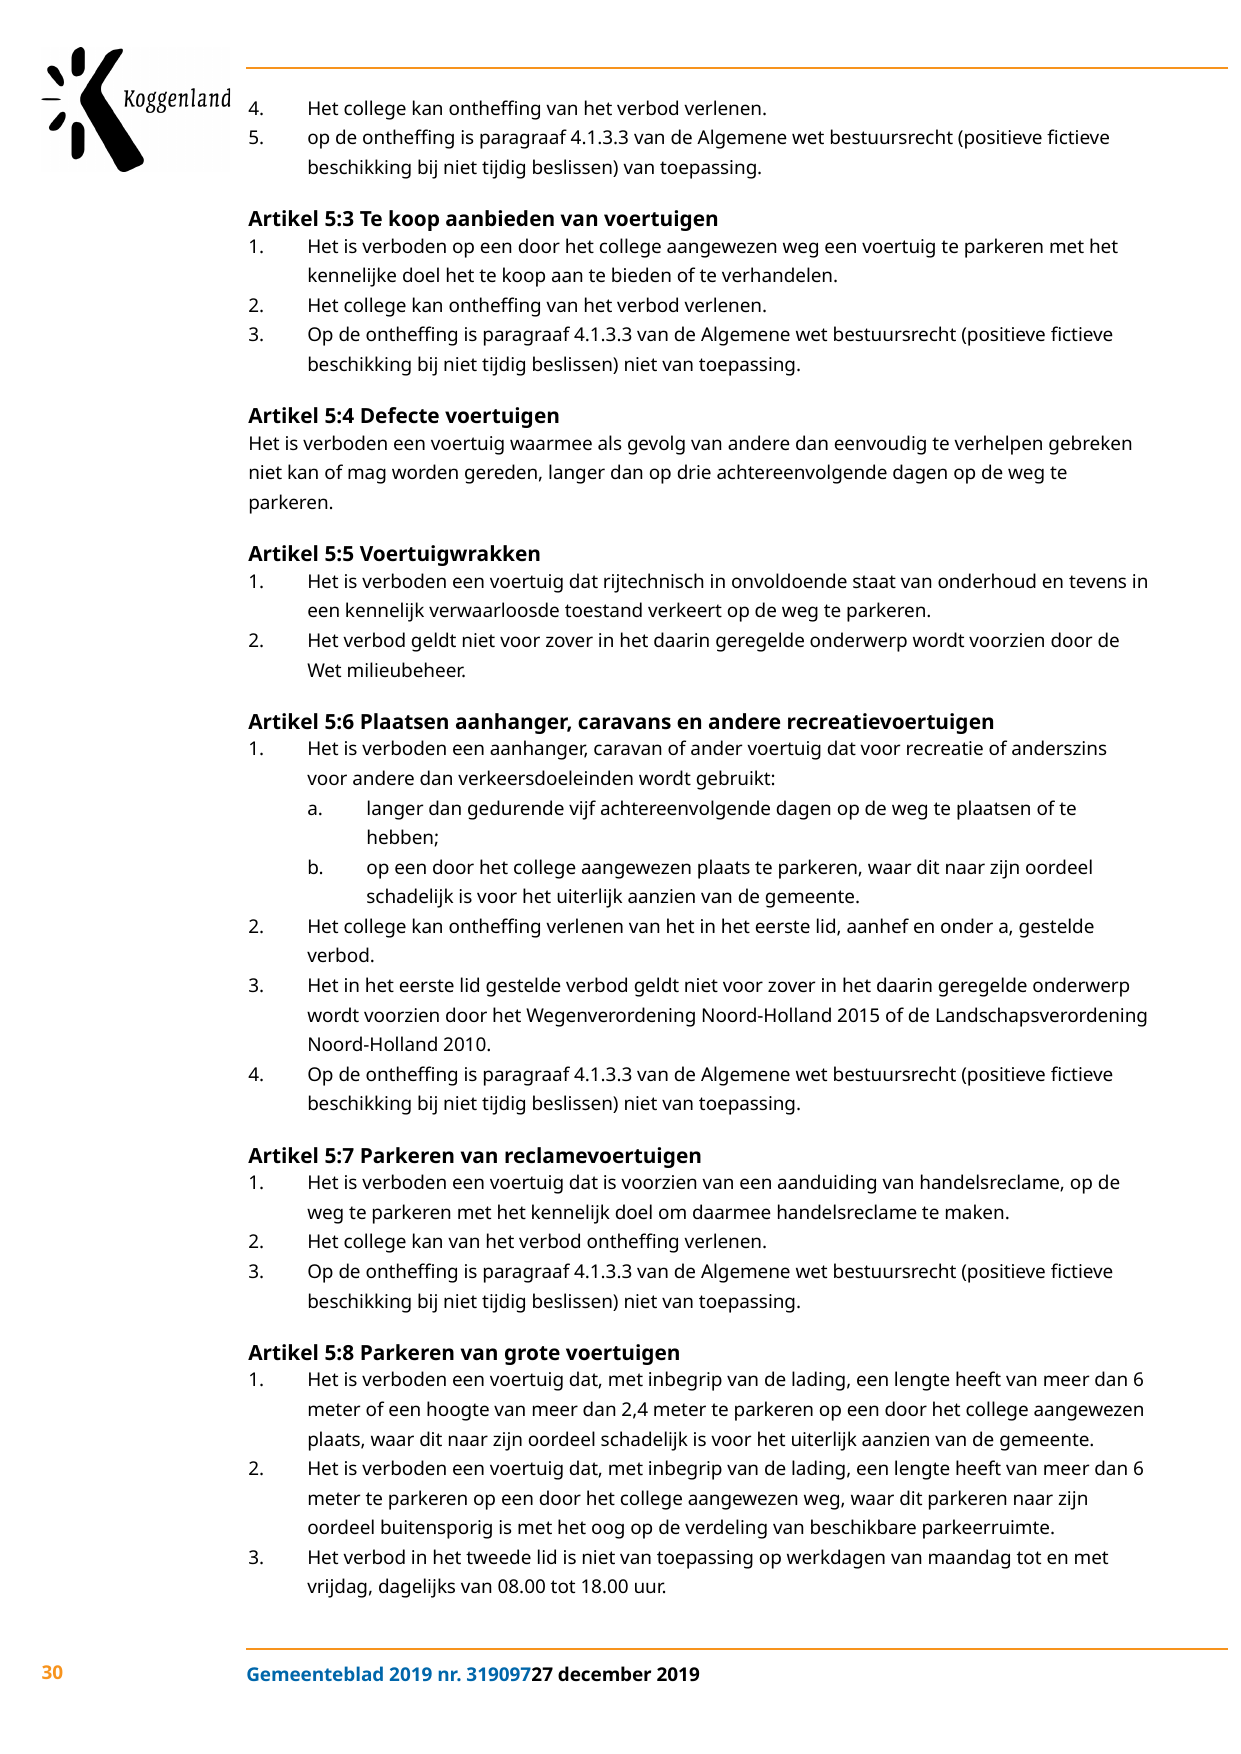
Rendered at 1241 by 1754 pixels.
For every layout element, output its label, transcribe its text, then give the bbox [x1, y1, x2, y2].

list Het verbod geldt niet voor zover in het daarin geregelde onderwerp wordt voorzien door de Wet milieubeheer. [248, 627, 1152, 682]
list Het is verboden op een door het college aangewezen weg een voertuig te parkeren met het kennelijke doel het te koop aan te bieden of te verhandelen. [248, 233, 1152, 288]
text Artikel 5:5 Voertuigwrakken [248, 539, 1152, 568]
text Artikel 5:3 Te koop aanbieden van voertuigen [248, 204, 1152, 233]
list Het verbod in het tweede lid is niet van toepassing op werkdagen van maandag tot en met vrijdag, dagelijks van 08.00 tot 18.00 uur. [248, 1544, 1152, 1599]
text Artikel 5:7 Parkeren van reclamevoertuigen [248, 1141, 1152, 1169]
list langer dan gedurende vijf achtereenvolgende dagen op de weg te plaatsen of te hebben; [307, 795, 1152, 850]
list Het is verboden een voertuig dat, met inbegrip van de lading, een lengte heeft van meer dan 6 meter of een hoogte van meer dan 2,4 meter te parkeren op een door het college aangewezen plaats, waar dit naar zijn oordeel schadelijk is voor het uiterlijk aanzien van de gemeente. [248, 1367, 1152, 1452]
text Het is verboden een voertuig waarmee als gevolg van andere dan eenvoudig te verhelpen gebreken niet kan of mag worden gereden, langer dan op drie achtereenvolgende dagen op de weg te parkeren. [248, 430, 1152, 515]
list op een door het college aangewezen plaats te parkeren, waar dit naar zijn oordeel schadelijk is voor het uiterlijk aanzien van de gemeente. [307, 854, 1152, 909]
text Artikel 5:8 Parkeren van grote voertuigen [248, 1338, 1152, 1367]
list Op de ontheffing is paragraaf 4.1.3.3 van de Algemene wet bestuursrecht (positieve fictieve beschikking bij niet tijdig beslissen) niet van toepassing. [248, 1258, 1152, 1313]
list Het is verboden een voertuig dat, met inbegrip van de lading, een lengte heeft van meer dan 6 meter te parkeren op een door het college aangewezen weg, waar dit parkeren naar zijn oordeel buitensporig is met het oog op de verdeling van beschikbare parkeerruimte. [248, 1455, 1152, 1540]
list Het college kan van het verbod ontheffing verlenen. [248, 1229, 1152, 1254]
list Het is verboden een aanhanger, caravan of ander voertuig dat voor recreatie of anderszins voor andere dan verkeersdoeleinden wordt gebruikt: [248, 736, 1152, 791]
list Het college kan ontheffing verlenen van het in het eerste lid, aanhef en onder a, gestelde verbod. [248, 913, 1152, 968]
list Het is verboden een voertuig dat rijtechnisch in onvoldoende staat van onderhoud en tevens in een kennelijk verwaarloosde toestand verkeert op de weg te parkeren. [248, 568, 1152, 623]
text Artikel 5:6 Plaatsen aanhanger, caravans en andere recreatievoertuigen [248, 707, 1152, 736]
list Het in het eerste lid gestelde verbod geldt niet voor zover in het daarin geregelde onderwerp wordt voorzien door het Wegenverordening Noord-Holland 2015 of de Landschapsverordening Noord-Holland 2010. [248, 972, 1152, 1057]
list op de ontheffing is paragraaf 4.1.3.3 van de Algemene wet bestuursrecht (positieve fictieve beschikking bij niet tijdig beslissen) van toepassing. [248, 124, 1152, 180]
list Op de ontheffing is paragraaf 4.1.3.3 van de Algemene wet bestuursrecht (positieve fictieve beschikking bij niet tijdig beslissen) niet van toepassing. [248, 322, 1152, 377]
list Het college kan ontheffing van het verbod verlenen. [248, 292, 1152, 318]
picture [41, 47, 231, 172]
list Het college kan ontheffing van het verbod verlenen. [248, 95, 1152, 121]
list Op de ontheffing is paragraaf 4.1.3.3 van de Algemene wet bestuursrecht (positieve fictieve beschikking bij niet tijdig beslissen) niet van toepassing. [248, 1061, 1152, 1116]
text Artikel 5:4 Defecte voertuigen [248, 402, 1152, 430]
list Het is verboden een voertuig dat is voorzien van een aanduiding van handelsreclame, op de weg te parkeren met het kennelijk doel om daarmee handelsreclame te maken. [248, 1169, 1152, 1225]
